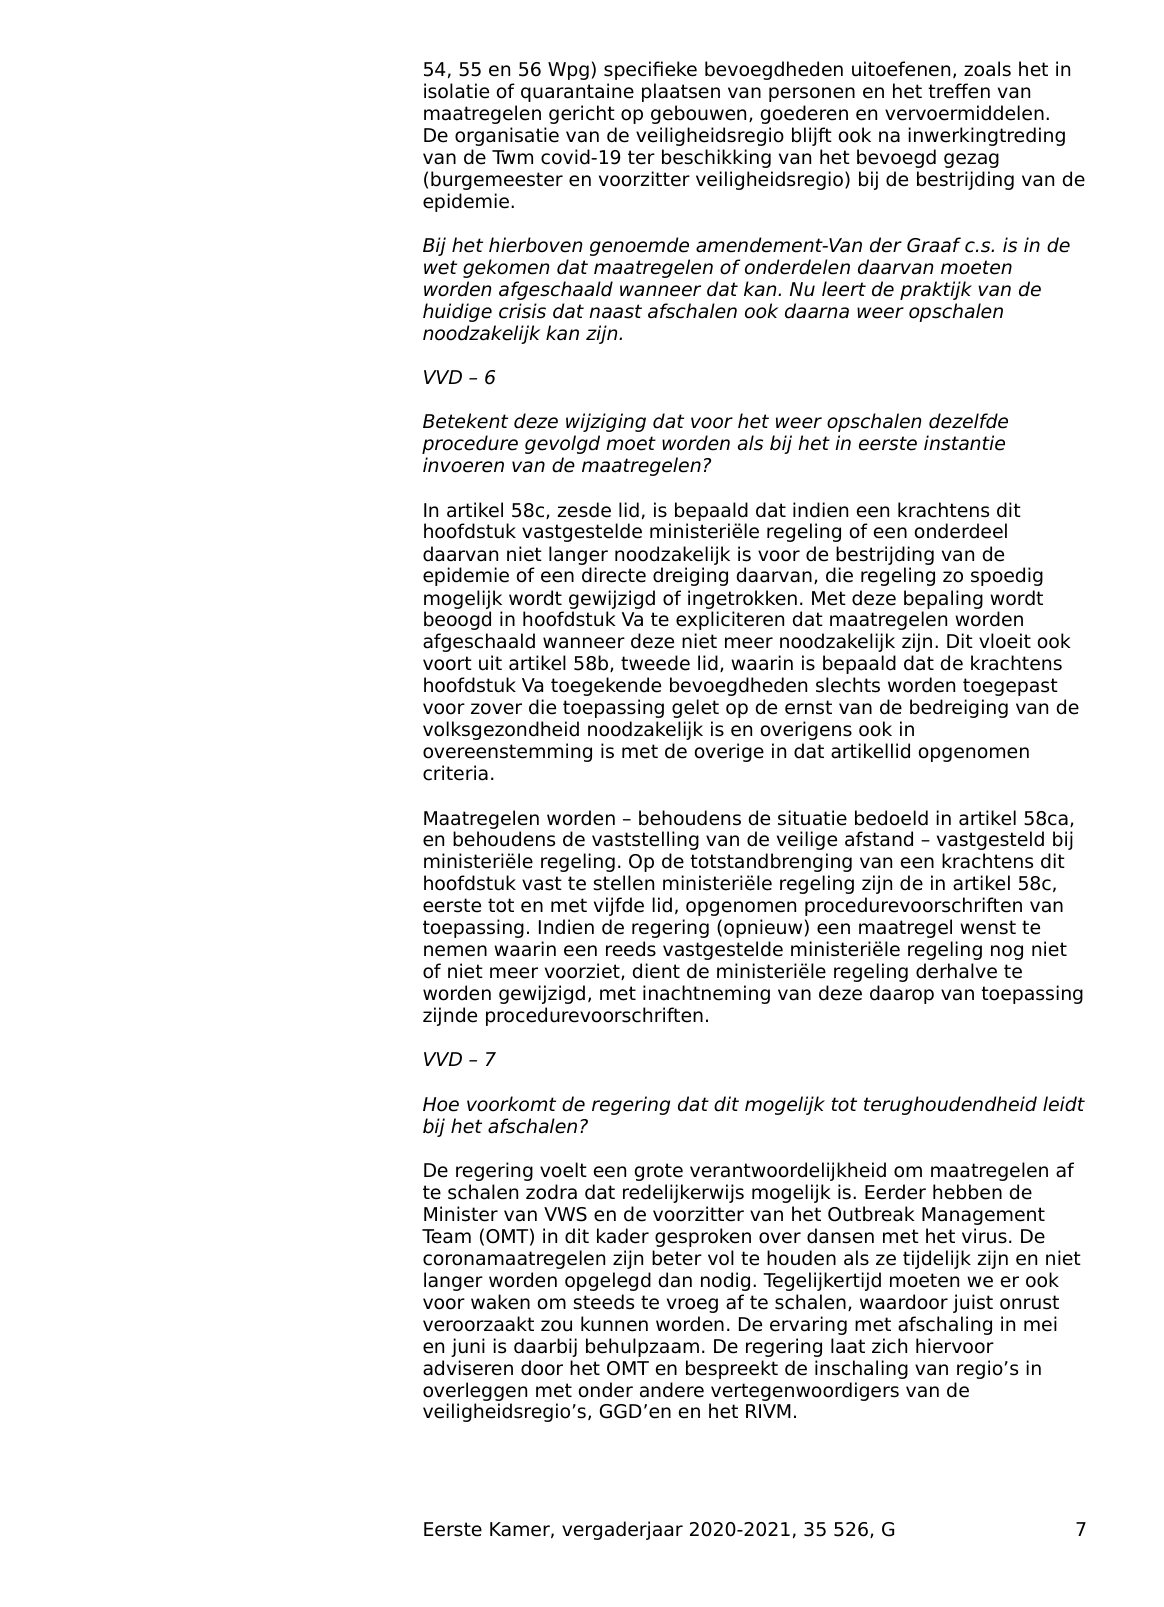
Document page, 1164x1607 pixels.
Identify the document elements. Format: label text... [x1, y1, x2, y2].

text In artikel 58c, zesde lid, is bepaald dat indien een krachtens dit hoofdstuk vastgestelde ministeriële regeling of een onderdeel daarvan niet langer noodzakelijk is voor de bestrijding van de epidemie of een directe dreiging daarvan, die regeling zo spoedig mogelijk wordt gewijzigd of ingetrokken. Met deze bepaling wordt beoogd in hoofdstuk Va te expliciteren dat maatregelen worden afgeschaald wanneer deze niet meer noodzakelijk zijn. Dit vloeit ook voort uit artikel 58b, tweede lid, waarin is bepaald dat de krachtens hoofdstuk Va toegekende bevoegdheden slechts worden toegepast voor zover die toepassing gelet op de ernst van de bedreiging van de volksgezondheid noodzakelijk is en overigens ook in overeenstemming is met de overige in dat artikellid opgenomen criteria. [422, 499, 1087, 785]
subtitle VVD – 7 [422, 1049, 1087, 1071]
text De regering voelt een grote verantwoordelijkheid om maatregelen af te schalen zodra dat redelijkerwijs mogelijk is. Eerder hebben de Minister van VWS en de voorzitter van het Outbreak Management Team (OMT) in dit kader gesproken over dansen met het virus. De coronamaatregelen zijn beter vol te houden als ze tijdelijk zijn en niet langer worden opgelegd dan nodig. Tegelijkertijd moeten we er ook voor waken om steeds te vroeg af te schalen, waardoor juist onrust veroorzaakt zou kunnen worden. De ervaring met afschaling in mei en juni is daarbij behulpzaam. De regering laat zich hiervoor adviseren door het OMT en bespreekt de inschaling van regio’s in overleggen met onder andere vertegenwoordigers van de veiligheidsregio’s, GGD’en en het RIVM. [422, 1160, 1087, 1423]
text 54, 55 en 56 Wpg) specifieke bevoegdheden uitoefenen, zoals het in isolatie of quarantaine plaatsen van personen en het treffen van maatregelen gericht op gebouwen, goederen en vervoermiddelen. [422, 59, 1087, 125]
text Maatregelen worden – behoudens de situatie bedoeld in artikel 58ca, en behoudens de vaststelling van de veilige afstand – vastgesteld bij ministeriële regeling. Op de totstandbrenging van een krachtens dit hoofdstuk vast te stellen ministeriële regeling zijn de in artikel 58c, eerste tot en met vijfde lid, opgenomen procedurevoorschriften van toepassing. Indien de regering (opnieuw) een maatregel wenst te nemen waarin een reeds vastgestelde ministeriële regeling nog niet of niet meer voorziet, dient de ministeriële regeling derhalve te worden gewijzigd, met inachtneming van deze daarop van toepassing zijnde procedurevoorschriften. [422, 807, 1087, 1027]
text Betekent deze wijziging dat voor het weer opschalen dezelfde procedure gevolgd moet worden als bij het in eerste instantie invoeren van de maatregelen? [422, 411, 1087, 477]
subtitle VVD – 6 [422, 367, 1087, 389]
text Bij het hierboven genoemde amendement-Van der Graaf c.s. is in de wet gekomen dat maatregelen of onderdelen daarvan moeten worden afgeschaald wanneer dat kan. Nu leert de praktijk van de huidige crisis dat naast afschalen ook daarna weer opschalen noodzakelijk kan zijn. [422, 235, 1087, 345]
text De organisatie van de veiligheidsregio blijft ook na inwerkingtreding van de Twm covid-19 ter beschikking van het bevoegd gezag (burgemeester en voorzitter veiligheidsregio) bij de bestrijding van de epidemie. [422, 125, 1087, 213]
text Hoe voorkomt de regering dat dit mogelijk tot terughoudendheid leidt bij het afschalen? [422, 1093, 1087, 1137]
